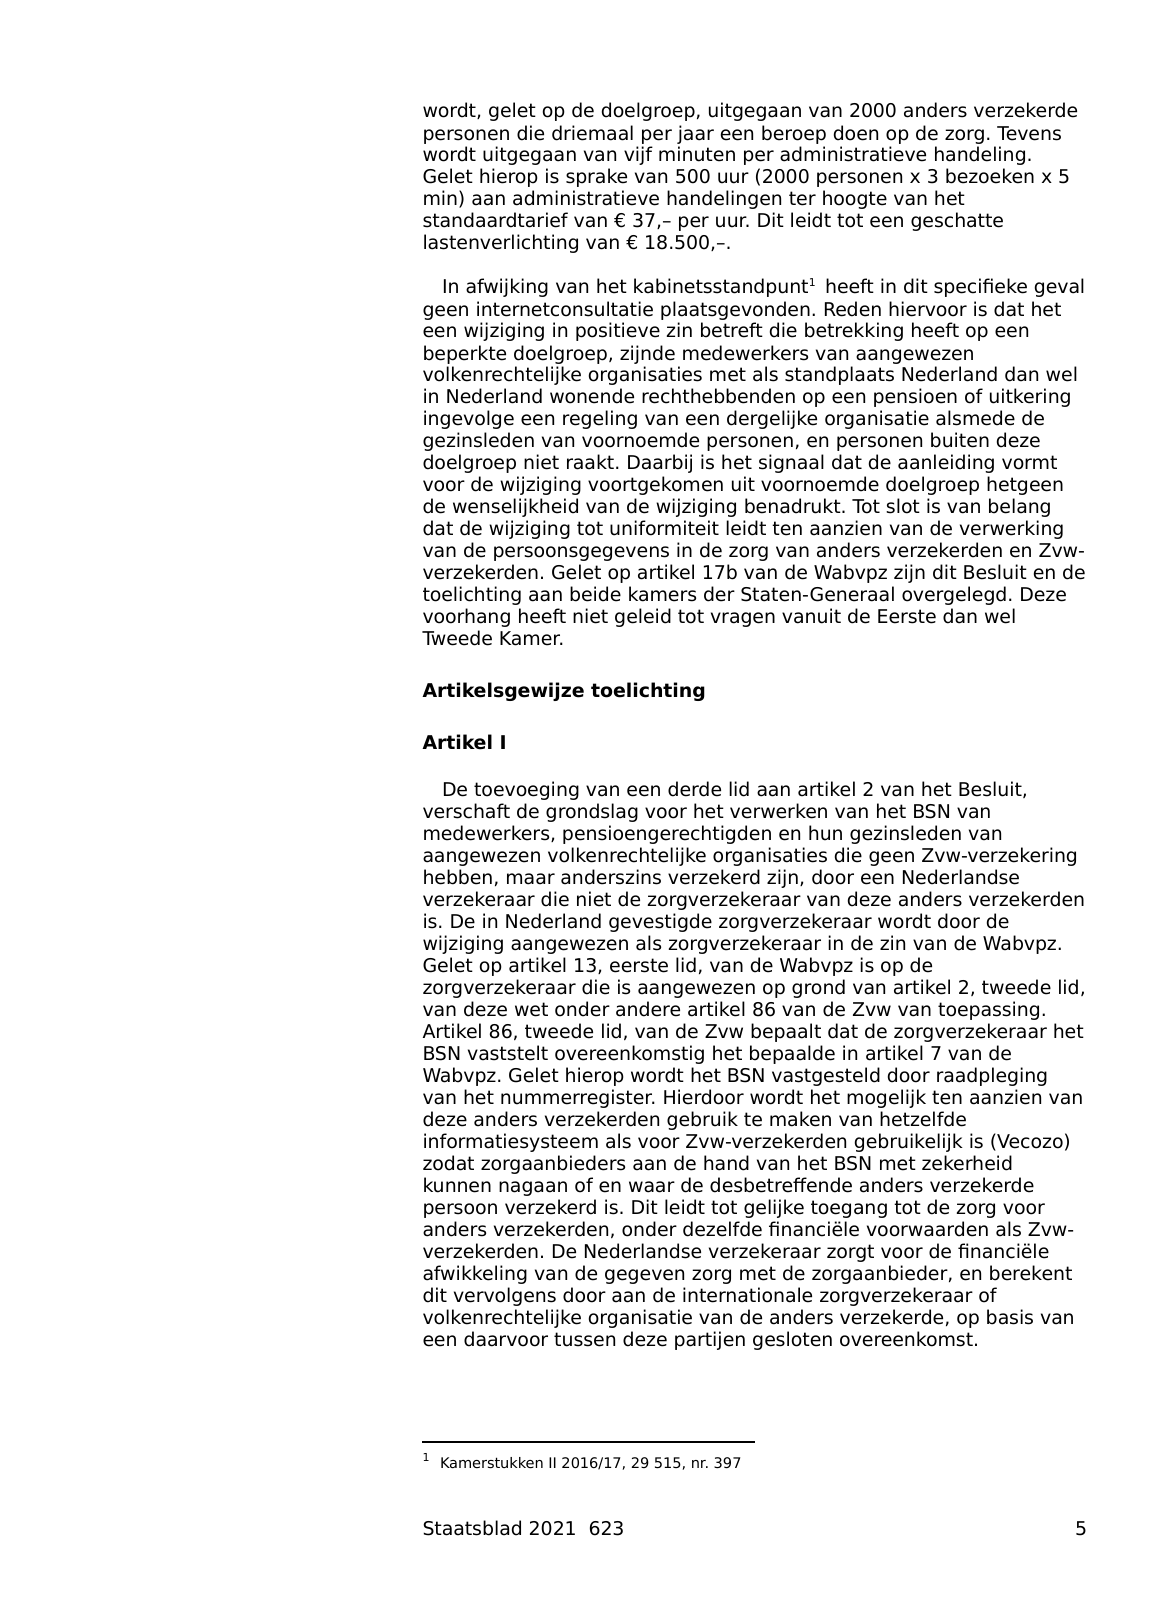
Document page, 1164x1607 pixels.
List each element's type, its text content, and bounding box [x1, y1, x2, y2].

text wordt, gelet op de doelgroep, uitgegaan van 2000 anders verzekerde personen die driemaal per jaar een beroep doen op de zorg. Tevens wordt uitgegaan van vijf minuten per administratieve handeling. Gelet hierop is sprake van 500 uur (2000 personen x 3 bezoeken x 5 min) aan administratieve handelingen ter hoogte van het standaardtarief van € 37,– per uur. Dit leidt tot een geschatte lastenverlichting van € 18.500,–. [422, 100, 1087, 254]
text In afwijking van het kabinetsstandpunt heeft in dit specifieke geval geen internetconsultatie plaatsgevonden. Reden hiervoor is dat het een wijziging in positieve zin betreft die betrekking heeft op een beperkte doelgroep, zijnde medewerkers van aangewezen volkenrechtelijke organisaties met als standplaats Nederland dan wel in Nederland wonende rechthebbenden op een pensioen of uitkering ingevolge een regeling van een dergelijke organisatie alsmede de gezinsleden van voornoemde personen, en personen buiten deze doelgroep niet raakt. Daarbij is het signaal dat de aanleiding vormt voor de wijziging voortgekomen uit voornoemde doelgroep hetgeen de wenselijkheid van de wijziging benadrukt. Tot slot is van belang dat de wijziging tot uniformiteit leidt ten aanzien van de verwerking van de persoonsgegevens in de zorg van anders verzekerden en Zvw-verzekerden. Gelet op artikel 17b van de Wabvpz zijn dit Besluit en de toelichting aan beide kamers der Staten-Generaal overgelegd. Deze voorhang heeft niet geleid tot vragen vanuit de Eerste dan wel Tweede Kamer. [422, 276, 1087, 650]
subtitle Artikel I [422, 732, 1087, 754]
text De toevoeging van een derde lid aan artikel 2 van het Besluit, verschaft de grondslag voor het verwerken van het BSN van medewerkers, pensioengerechtigden en hun gezinsleden van aangewezen volkenrechtelijke organisaties die geen Zvw-verzekering hebben, maar anderszins verzekerd zijn, door een Nederlandse verzekeraar die niet de zorgverzekeraar van deze anders verzekerden is. De in Nederland gevestigde zorgverzekeraar wordt door de wijziging aangewezen als zorgverzekeraar in de zin van de Wabvpz. Gelet op artikel 13, eerste lid, van de Wabvpz is op de zorgverzekeraar die is aangewezen op grond van artikel 2, tweede lid, van deze wet onder andere artikel 86 van de Zvw van toepassing. Artikel 86, tweede lid, van de Zvw bepaalt dat de zorgverzekeraar het BSN vaststelt overeenkomstig het bepaalde in artikel 7 van de Wabvpz. Gelet hierop wordt het BSN vastgesteld door raadpleging van het nummerregister. Hierdoor wordt het mogelijk ten aanzien van deze anders verzekerden gebruik te maken van hetzelfde informatiesysteem als voor Zvw-verzekerden gebruikelijk is (Vecozo) zodat zorgaanbieders aan de hand van het BSN met zekerheid kunnen nagaan of en waar de desbetreffende anders verzekerde persoon verzekerd is. Dit leidt tot gelijke toegang tot de zorg voor anders verzekerden, onder dezelfde financiële voorwaarden als Zvw-verzekerden. De Nederlandse verzekeraar zorgt voor de financiële afwikkeling van de gegeven zorg met de zorgaanbieder, en berekent dit vervolgens door aan de internationale zorgverzekeraar of volkenrechtelijke organisatie van de anders verzekerde, op basis van een daarvoor tussen deze partijen gesloten overeenkomst. [422, 779, 1087, 1351]
text Kamerstukken II 2016/17, 29 515, nr. 397 [422, 1451, 1087, 1473]
subtitle Artikelsgewijze toelichting [422, 680, 1087, 702]
